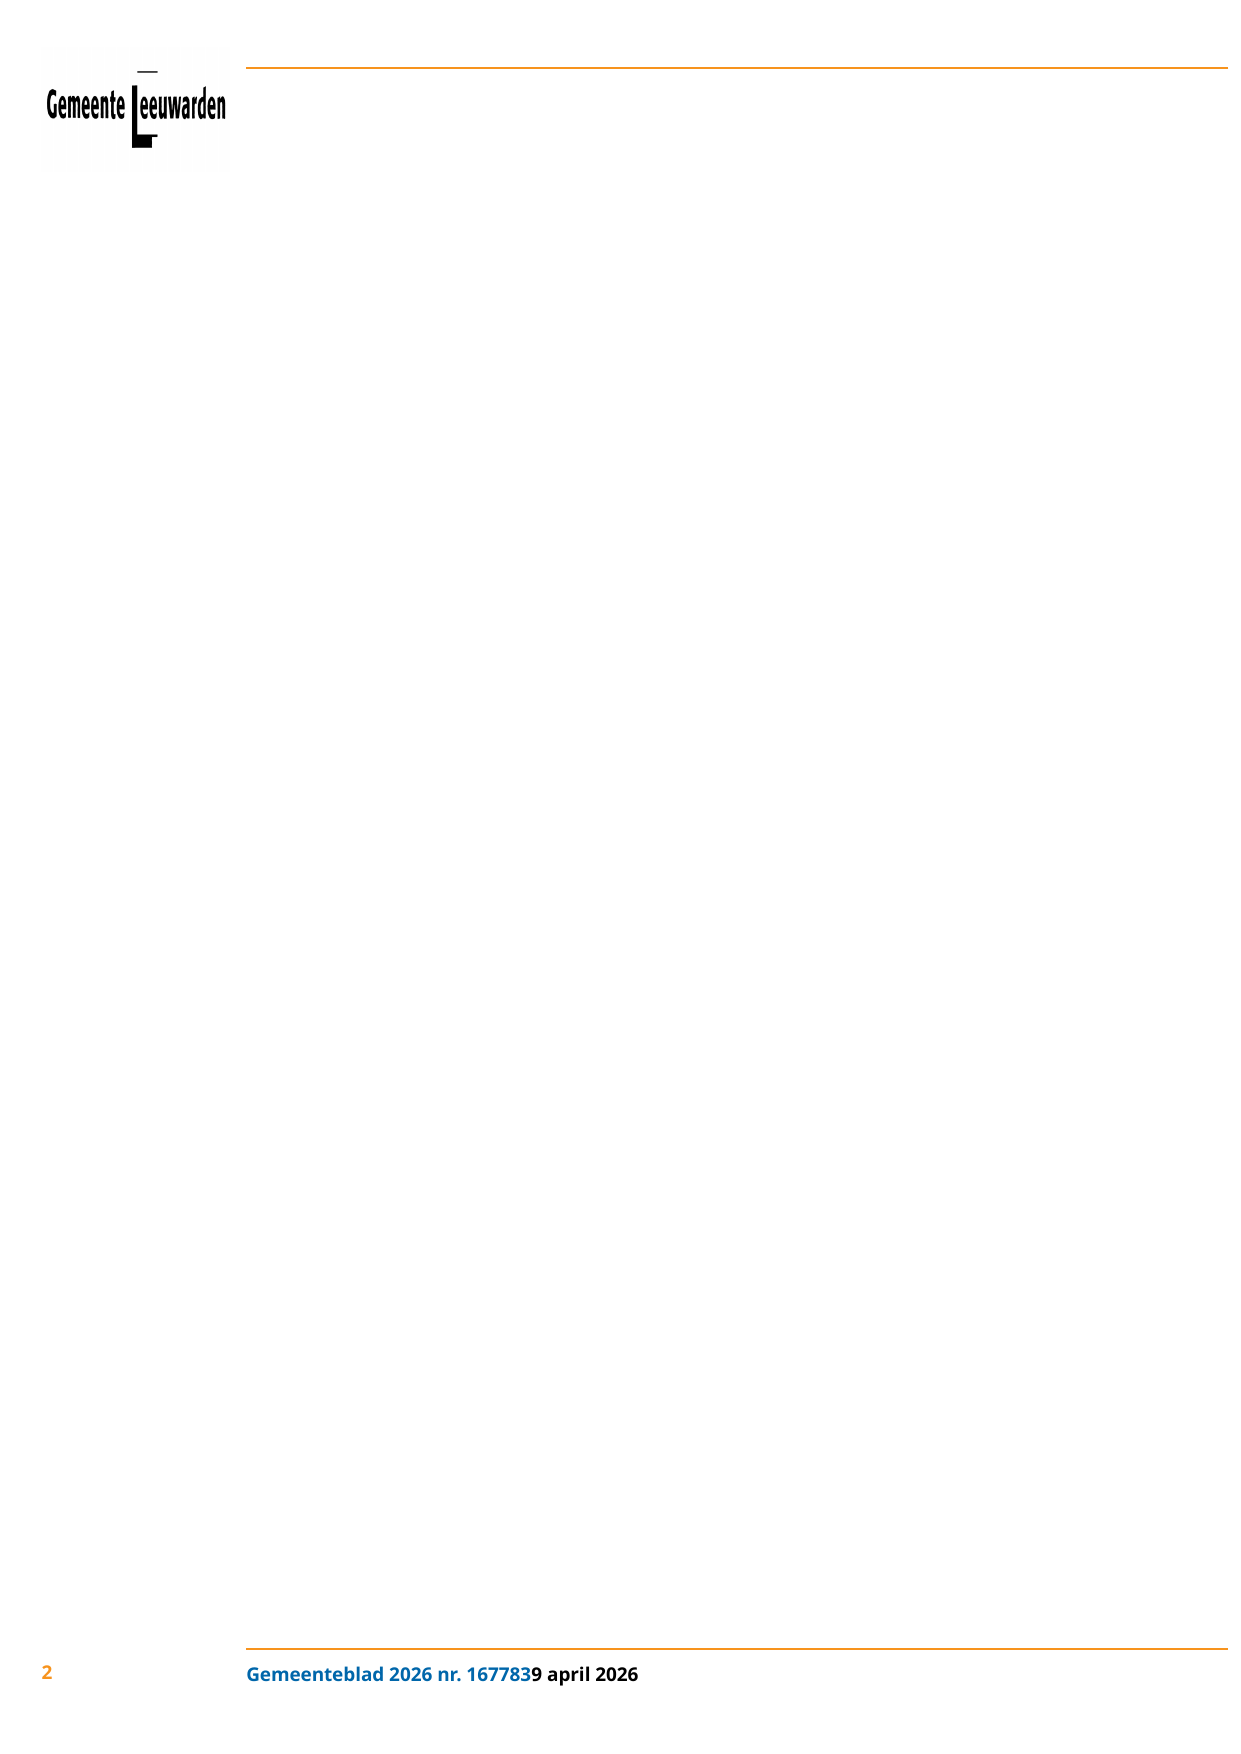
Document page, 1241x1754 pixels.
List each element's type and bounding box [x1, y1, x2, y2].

picture [41, 47, 231, 172]
